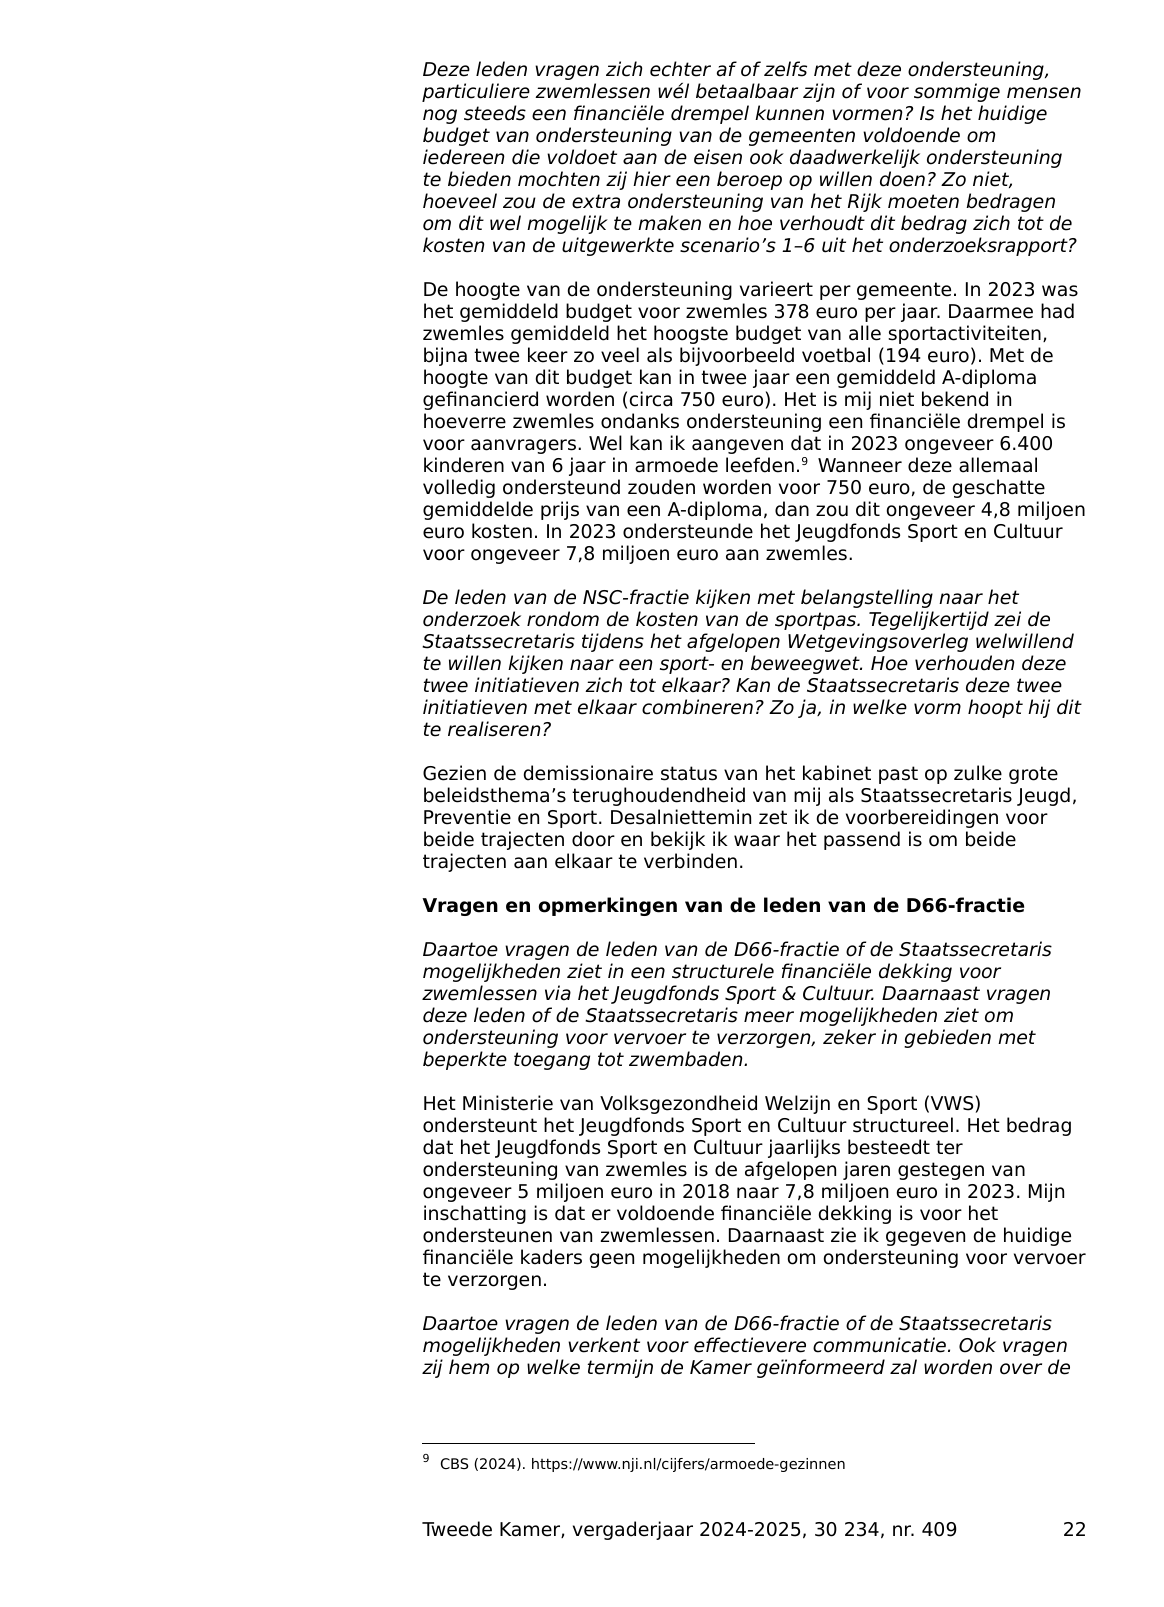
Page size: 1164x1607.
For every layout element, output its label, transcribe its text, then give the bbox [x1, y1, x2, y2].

text Gezien de demissionaire status van het kabinet past op zulke grote beleidsthema’s terughoudendheid van mij als Staatssecretaris Jeugd, Preventie en Sport. Desalniettemin zet ik de voorbereidingen voor beide trajecten door en bekijk ik waar het passend is om beide trajecten aan elkaar te verbinden. [422, 763, 1087, 873]
text CBS (2024). https://www.nji.nl/cijfers/armoede-gezinnen [422, 1452, 1087, 1474]
text Daartoe vragen de leden van de D66-fractie of de Staatssecretaris mogelijkheden verkent voor effectievere communicatie. Ook vragen zij hem op welke termijn de Kamer geïnformeerd zal worden over de [422, 1313, 1087, 1379]
text Daartoe vragen de leden van de D66-fractie of de Staatssecretaris mogelijkheden ziet in een structurele financiële dekking voor zwemlessen via het Jeugdfonds Sport & Cultuur. Daarnaast vragen deze leden of de Staatssecretaris meer mogelijkheden ziet om ondersteuning voor vervoer te verzorgen, zeker in gebieden met beperkte toegang tot zwembaden. [422, 939, 1087, 1071]
text Het Ministerie van Volksgezondheid Welzijn en Sport (VWS) ondersteunt het Jeugdfonds Sport en Cultuur structureel. Het bedrag dat het Jeugdfonds Sport en Cultuur jaarlijks besteedt ter ondersteuning van zwemles is de afgelopen jaren gestegen van ongeveer 5 miljoen euro in 2018 naar 7,8 miljoen euro in 2023. Mijn inschatting is dat er voldoende financiële dekking is voor het ondersteunen van zwemlessen. Daarnaast zie ik gegeven de huidige financiële kaders geen mogelijkheden om ondersteuning voor vervoer te verzorgen. [422, 1093, 1087, 1291]
text De hoogte van de ondersteuning varieert per gemeente. In 2023 was het gemiddeld budget voor zwemles 378 euro per jaar. Daarmee had zwemles gemiddeld het hoogste budget van alle sportactiviteiten, bijna twee keer zo veel als bijvoorbeeld voetbal (194 euro). Met de hoogte van dit budget kan in twee jaar een gemiddeld A-diploma gefinancierd worden (circa 750 euro). Het is mij niet bekend in hoeverre zwemles ondanks ondersteuning een financiële drempel is voor aanvragers. Wel kan ik aangeven dat in 2023 ongeveer 6.400 kinderen van 6 jaar in armoede leefden. Wanneer deze allemaal volledig ondersteund zouden worden voor 750 euro, de geschatte gemiddelde prijs van een A-diploma, dan zou dit ongeveer 4,8 miljoen euro kosten. In 2023 ondersteunde het Jeugdfonds Sport en Cultuur voor ongeveer 7,8 miljoen euro aan zwemles. [422, 279, 1087, 565]
subtitle Vragen en opmerkingen van de leden van de D66-fractie [422, 895, 1087, 917]
text De leden van de NSC-fractie kijken met belangstelling naar het onderzoek rondom de kosten van de sportpas. Tegelijkertijd zei de Staatssecretaris tijdens het afgelopen Wetgevingsoverleg welwillend te willen kijken naar een sport- en beweegwet. Hoe verhouden deze twee initiatieven zich tot elkaar? Kan de Staatssecretaris deze twee initiatieven met elkaar combineren? Zo ja, in welke vorm hoopt hij dit te realiseren? [422, 587, 1087, 741]
text Deze leden vragen zich echter af of zelfs met deze ondersteuning, particuliere zwemlessen wél betaalbaar zijn of voor sommige mensen nog steeds een financiële drempel kunnen vormen? Is het huidige budget van ondersteuning van de gemeenten voldoende om iedereen die voldoet aan de eisen ook daadwerkelijk ondersteuning te bieden mochten zij hier een beroep op willen doen? Zo niet, hoeveel zou de extra ondersteuning van het Rijk moeten bedragen om dit wel mogelijk te maken en hoe verhoudt dit bedrag zich tot de kosten van de uitgewerkte scenario’s 1–6 uit het onderzoeksrapport? [422, 59, 1087, 257]
